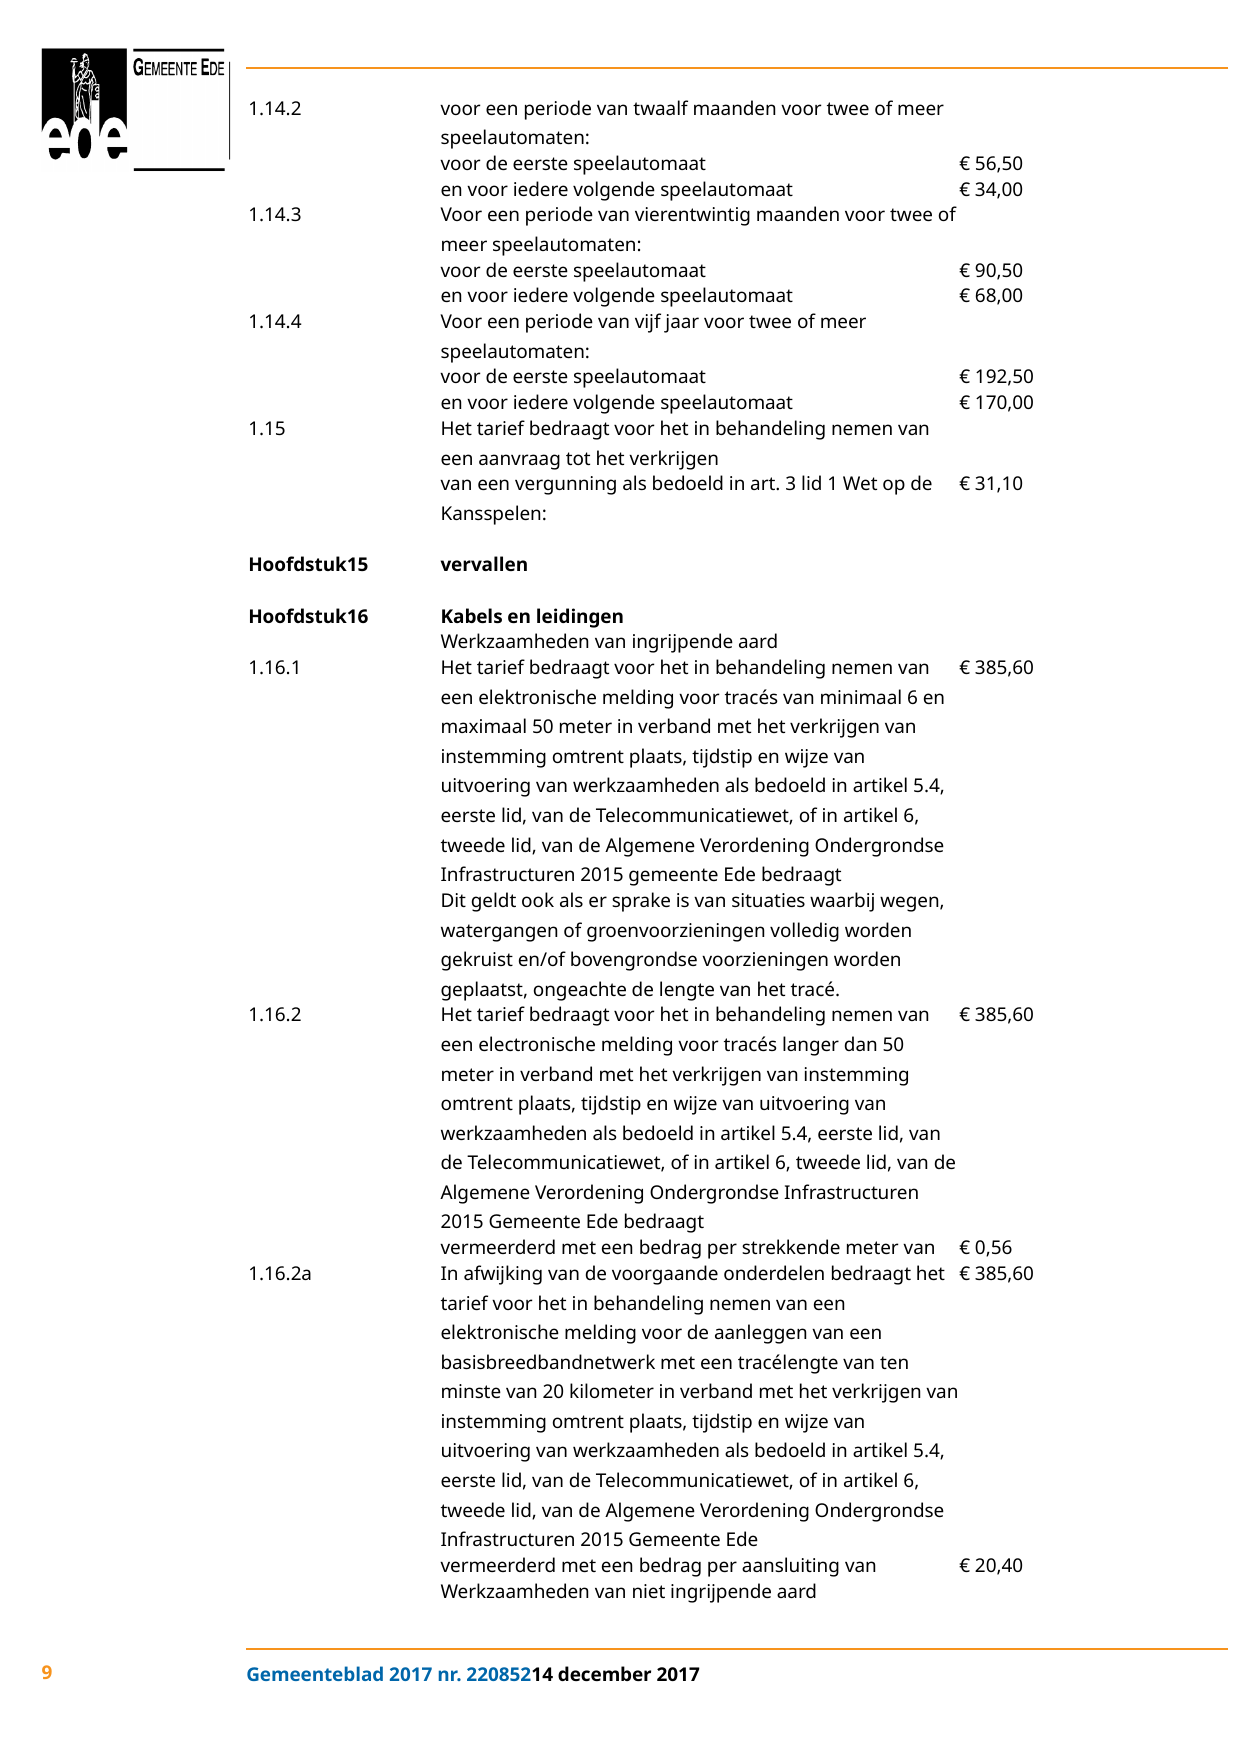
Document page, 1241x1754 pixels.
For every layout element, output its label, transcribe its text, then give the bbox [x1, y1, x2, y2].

table_cell Voor een periode van vijf jaar voor twee of meer speelautomaten: [440, 308, 959, 364]
table_cell [248, 577, 440, 603]
table_cell € 90,50 [959, 257, 1152, 283]
table_cell [248, 629, 440, 654]
table_cell 1.14.2 [248, 95, 440, 150]
table_cell [248, 364, 440, 389]
table_cell [959, 887, 1152, 1002]
table_cell [959, 202, 1152, 257]
table_cell Voor een periode van vierentwintig maanden voor twee of meer speelautomaten: [440, 202, 959, 257]
table_cell [959, 629, 1152, 654]
table_cell [959, 551, 1152, 577]
table_cell en voor iedere volgende speelautomaat [440, 176, 959, 202]
table_cell 1.16.2a [248, 1260, 440, 1552]
table_cell In afwijking van de voorgaande onderdelen bedraagt het tarief voor het in behandeling nemen van een elektronische melding voor de aanleggen van een basisbreedbandnetwerk met een tracélengte van ten minste van 20 kilometer in verband met het verkrijgen van instemming omtrent plaats, tijdstip en wijze van uitvoering van werkzaamheden als bedoeld in artikel 5.4, eerste lid, van de Telecommunicatiewet, of in artikel 6, tweede lid, van de Algemene Verordening Ondergrondse Infrastructuren 2015 Gemeente Ede [440, 1260, 959, 1552]
table_cell [959, 526, 1152, 551]
table_cell [248, 887, 440, 1002]
table_cell € 68,00 [959, 283, 1152, 308]
table_cell [248, 470, 440, 526]
table_cell Kabels en leidingen [440, 603, 959, 629]
table_cell € 170,00 [959, 389, 1152, 415]
table_cell € 56,50 [959, 150, 1152, 176]
table_cell € 20,40 [959, 1552, 1152, 1578]
table_cell vermeerderd met een bedrag per aansluiting van [440, 1552, 959, 1578]
table_cell [248, 283, 440, 308]
table_cell € 192,50 [959, 364, 1152, 389]
table_cell € 31,10 [959, 470, 1152, 526]
table_cell [248, 1578, 440, 1604]
table_cell [248, 176, 440, 202]
table_cell 1.16.1 [248, 654, 440, 887]
table_cell € 385,60 [959, 654, 1152, 887]
table_cell Werkzaamheden van niet ingrijpende aard [440, 1578, 959, 1604]
table_cell [248, 257, 440, 283]
table_cell [959, 415, 1152, 470]
table_cell vervallen [440, 551, 959, 577]
table_cell Het tarief bedraagt voor het in behandeling nemen van een electronische melding voor tracés langer dan 50 meter in verband met het verkrijgen van instemming omtrent plaats, tijdstip en wijze van uitvoering van werkzaamheden als bedoeld in artikel 5.4, eerste lid, van de Telecommunicatiewet, of in artikel 6, tweede lid, van de Algemene Verordening Ondergrondse Infrastructuren 2015 Gemeente Ede bedraagt [440, 1002, 959, 1234]
table_cell [959, 577, 1152, 603]
table_cell Werkzaamheden van ingrijpende aard [440, 629, 959, 654]
table_cell € 385,60 [959, 1002, 1152, 1234]
table_cell vermeerderd met een bedrag per strekkende meter van [440, 1235, 959, 1260]
table_cell [440, 577, 959, 603]
table_cell voor de eerste speelautomaat [440, 364, 959, 389]
table_cell € 34,00 [959, 176, 1152, 202]
table_cell Hoofdstuk16 [248, 603, 440, 629]
table_cell [959, 308, 1152, 364]
table_cell van een vergunning als bedoeld in art. 3 lid 1 Wet op de Kansspelen: [440, 470, 959, 526]
table_cell [248, 1235, 440, 1260]
table_cell 1.15 [248, 415, 440, 470]
table_cell € 385,60 [959, 1260, 1152, 1552]
table_cell [440, 526, 959, 551]
table_cell voor de eerste speelautomaat [440, 257, 959, 283]
table_cell 1.16.2 [248, 1002, 440, 1234]
table_cell € 0,56 [959, 1235, 1152, 1260]
table_cell Het tarief bedraagt voor het in behandeling nemen van een aanvraag tot het verkrijgen [440, 415, 959, 470]
table_cell voor een periode van twaalf maanden voor twee of meer speelautomaten: [440, 95, 959, 150]
table_cell [959, 95, 1152, 150]
table_cell [248, 526, 440, 551]
table_cell en voor iedere volgende speelautomaat [440, 283, 959, 308]
table_cell [248, 389, 440, 415]
table_cell [248, 1552, 440, 1578]
table_cell Hoofdstuk15 [248, 551, 440, 577]
table_cell voor de eerste speelautomaat [440, 150, 959, 176]
table_cell Dit geldt ook als er sprake is van situaties waarbij wegen, watergangen of groenvoorzieningen volledig worden gekruist en/of bovengrondse voorzieningen worden geplaatst, ongeachte de lengte van het tracé. [440, 887, 959, 1002]
table_cell en voor iedere volgende speelautomaat [440, 389, 959, 415]
table_cell 1.14.3 [248, 202, 440, 257]
table_cell 1.14.4 [248, 308, 440, 364]
table_cell [248, 150, 440, 176]
table_cell [959, 1578, 1152, 1604]
table_cell [959, 603, 1152, 629]
picture [41, 47, 231, 172]
table_cell Het tarief bedraagt voor het in behandeling nemen van een elektronische melding voor tracés van minimaal 6 en maximaal 50 meter in verband met het verkrijgen van instemming omtrent plaats, tijdstip en wijze van uitvoering van werkzaamheden als bedoeld in artikel 5.4, eerste lid, van de Telecommunicatiewet, of in artikel 6, tweede lid, van de Algemene Verordening Ondergrondse Infrastructuren 2015 gemeente Ede bedraagt [440, 654, 959, 887]
